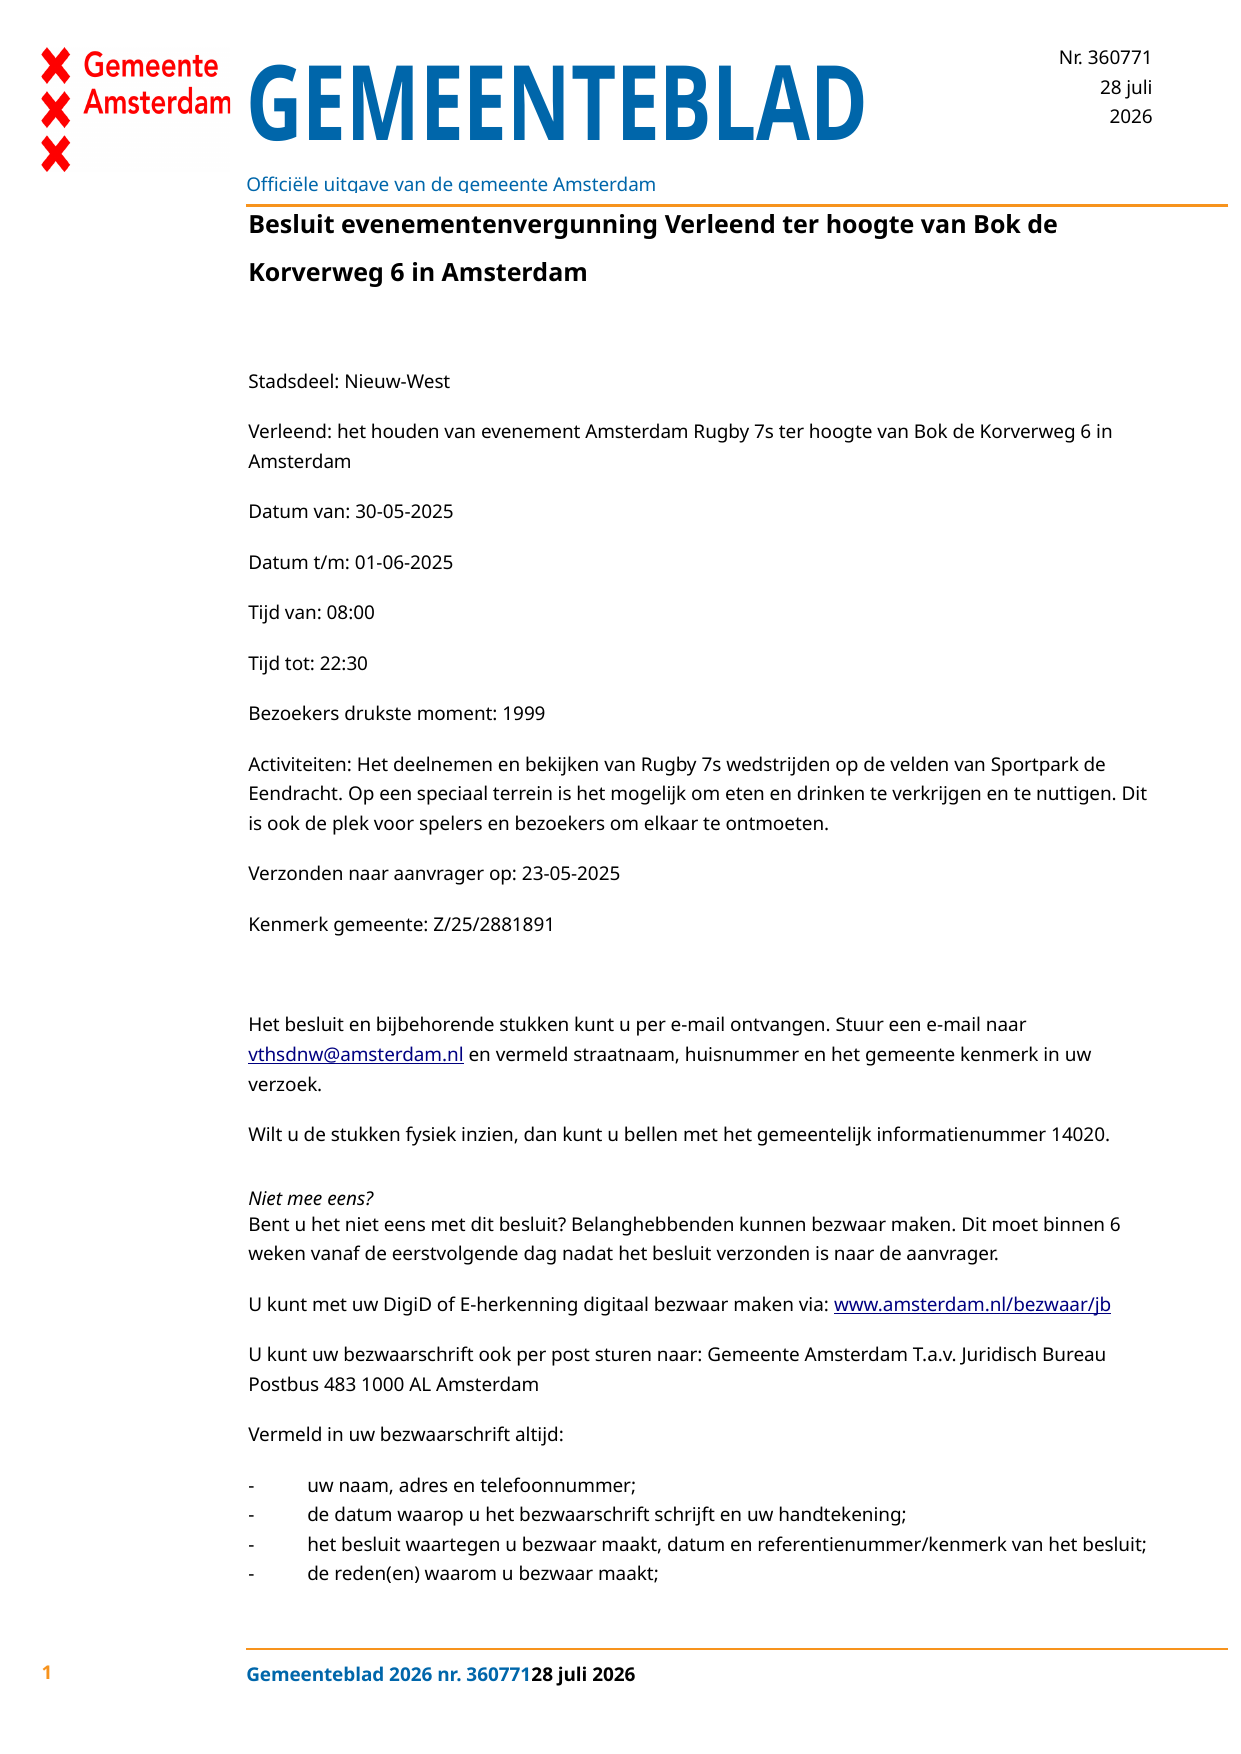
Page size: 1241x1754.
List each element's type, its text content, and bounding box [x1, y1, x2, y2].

text Verleend: het houden van evenement Amsterdam Rugby 7s ter hoogte van Bok de Korverweg 6 in Amsterdam [248, 419, 1152, 474]
text Tijd tot: 22:30 [248, 650, 1152, 676]
text U kunt uw bezwaarschrift ook per post sturen naar: Gemeente Amsterdam T.a.v. Juridisch Bureau Postbus 483 1000 AL Amsterdam [248, 1341, 1152, 1397]
text Het besluit en bijbehorende stukken kunt u per e-mail ontvangen. Stuur een e-mail naar vthsdnw@amsterdam.nl en vermeld straatnaam, huisnummer en het gemeente kenmerk in uw verzoek. [248, 1012, 1152, 1097]
text Niet mee eens? [248, 1185, 1152, 1211]
text Bezoekers drukste moment: 1999 [248, 700, 1152, 726]
text Tijd van: 08:00 [248, 599, 1152, 625]
text Wilt u de stukken fysiek inzien, dan kunt u bellen met het gemeentelijk informatienummer 14020. [248, 1121, 1152, 1147]
text Verzonden naar aanvrager op: 23-05-2025 [248, 860, 1152, 886]
text Kenmerk gemeente: Z/25/2881891 [248, 911, 1152, 937]
text Vermeld in uw bezwaarschrift altijd: [248, 1421, 1152, 1447]
text U kunt met uw DigiD of E-herkenning digitaal bezwaar maken via: www.amsterdam.nl/bezwaar/jb [248, 1291, 1152, 1317]
text Datum t/m: 01-06-2025 [248, 549, 1152, 575]
list het besluit waartegen u bezwaar maakt, datum en referentienummer/kenmerk van het besluit; [248, 1531, 1152, 1557]
text Datum van: 30-05-2025 [248, 499, 1152, 524]
text Besluit evenementenvergunning Verleend ter hoogte van Bok de Korverweg 6 in Amsterdam [248, 207, 1152, 288]
list de reden(en) waarom u bezwaar maakt; [248, 1561, 1152, 1586]
list uw naam, adres en telefoonnummer; [248, 1472, 1152, 1497]
picture [41, 47, 231, 172]
text Bent u het niet eens met dit besluit? Belanghebbenden kunnen bezwaar maken. Dit moet binnen 6 weken vanaf de eerstvolgende dag nadat het besluit verzonden is naar de aanvrager. [248, 1211, 1152, 1266]
text Activiteiten: Het deelnemen en bekijken van Rugby 7s wedstrijden op de velden van Sportpark de Eendracht. Op een speciaal terrein is het mogelijk om eten en drinken te verkrijgen en te nuttigen. Dit is ook de plek voor spelers en bezoekers om elkaar te ontmoeten. [248, 751, 1152, 836]
list de datum waarop u het bezwaarschrift schrijft en uw handtekening; [248, 1501, 1152, 1527]
text Stadsdeel: Nieuw-West [248, 368, 1152, 394]
